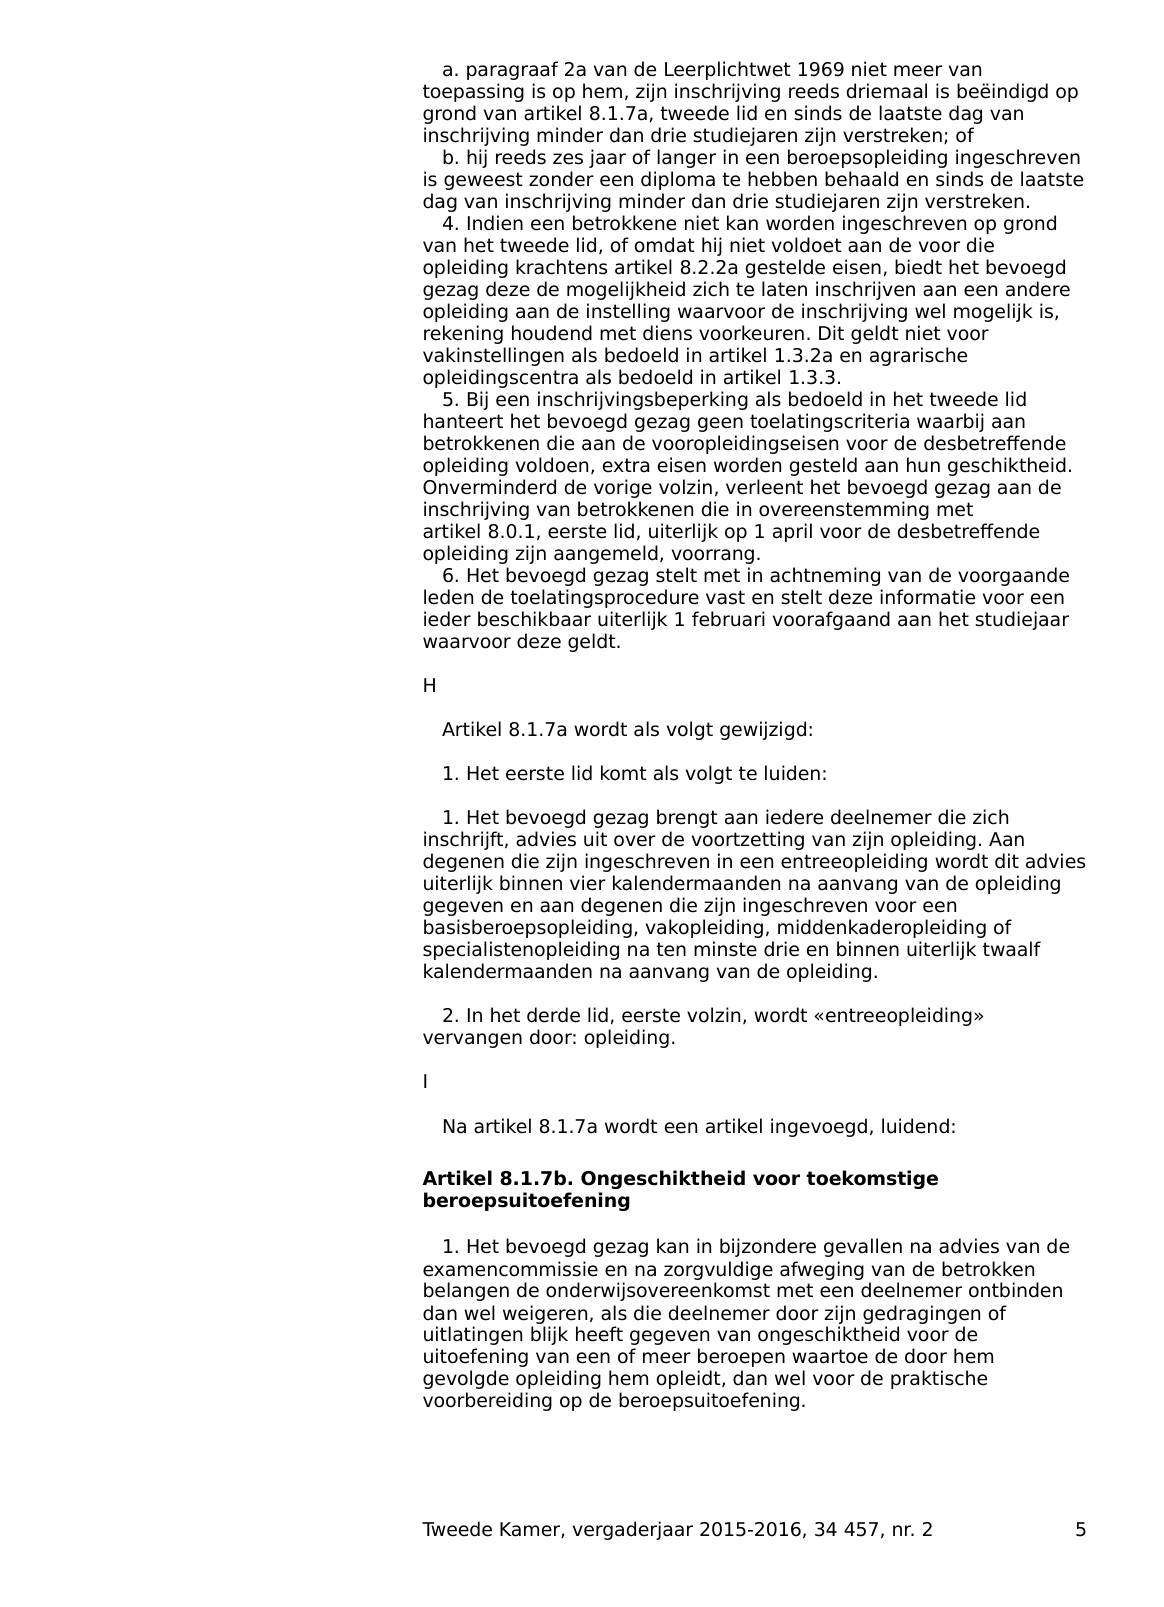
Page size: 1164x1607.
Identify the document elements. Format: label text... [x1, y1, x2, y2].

text 1. Het bevoegd gezag brengt aan iedere deelnemer die zich inschrijft, advies uit over de voortzetting van zijn opleiding. Aan degenen die zijn ingeschreven in een entreeopleiding wordt dit advies uiterlijk binnen vier kalendermaanden na aanvang van de opleiding gegeven en aan degenen die zijn ingeschreven voor een basisberoepsopleiding, vakopleiding, middenkaderopleiding of specialistenopleiding na ten minste drie en binnen uiterlijk twaalf kalendermaanden na aanvang van de opleiding. [422, 807, 1087, 983]
text 1. Het bevoegd gezag kan in bijzondere gevallen na advies van de examencommissie en na zorgvuldige afweging van de betrokken belangen de onderwijsovereenkomst met een deelnemer ontbinden dan wel weigeren, als die deelnemer door zijn gedragingen of uitlatingen blijk heeft gegeven van ongeschiktheid voor de uitoefening van een of meer beroepen waartoe de door hem gevolgde opleiding hem opleidt, dan wel voor de praktische voorbereiding op de beroepsuitoefening. [422, 1236, 1087, 1412]
text Artikel 8.1.7a wordt als volgt gewijzigd: [422, 719, 1087, 741]
text 4. Indien een betrokkene niet kan worden ingeschreven op grond van het tweede lid, of omdat hij niet voldoet aan de voor die opleiding krachtens artikel 8.2.2a gestelde eisen, biedt het bevoegd gezag deze de mogelijkheid zich te laten inschrijven aan een andere opleiding aan de instelling waarvoor de inschrijving wel mogelijk is, rekening houdend met diens voorkeuren. Dit geldt niet voor vakinstellingen als bedoeld in artikel 1.3.2a en agrarische opleidingscentra als bedoeld in artikel 1.3.3. [422, 213, 1087, 389]
text 6. Het bevoegd gezag stelt met in achtneming van de voorgaande leden de toelatingsprocedure vast en stelt deze informatie voor een ieder beschikbaar uiterlijk 1 februari voorafgaand aan het studiejaar waarvoor deze geldt. [422, 564, 1087, 652]
text 2. In het derde lid, eerste volzin, wordt «entreeopleiding» vervangen door: opleiding. [422, 1005, 1087, 1049]
subtitle Artikel 8.1.7b. Ongeschiktheid voor toekomstige beroepsuitoefening [422, 1167, 1087, 1211]
text 1. Het eerste lid komt als volgt te luiden: [422, 763, 1087, 785]
text a. paragraaf 2a van de Leerplichtwet 1969 niet meer van toepassing is op hem, zijn inschrijving reeds driemaal is beëindigd op grond van artikel 8.1.7a, tweede lid en sinds de laatste dag van inschrijving minder dan drie studiejaren zijn verstreken; of [422, 59, 1087, 147]
text b. hij reeds zes jaar of langer in een beroepsopleiding ingeschreven is geweest zonder een diploma te hebben behaald en sinds de laatste dag van inschrijving minder dan drie studiejaren zijn verstreken. [422, 147, 1087, 213]
text 5. Bij een inschrijvingsbeperking als bedoeld in het tweede lid hanteert het bevoegd gezag geen toelatingscriteria waarbij aan betrokkenen die aan de vooropleidingseisen voor de desbetreffende opleiding voldoen, extra eisen worden gesteld aan hun geschiktheid. Onverminderd de vorige volzin, verleent het bevoegd gezag aan de inschrijving van betrokkenen die in overeenstemming met artikel 8.0.1, eerste lid, uiterlijk op 1 april voor de desbetreffende opleiding zijn aangemeld, voorrang. [422, 389, 1087, 564]
text H [422, 675, 1087, 697]
text Na artikel 8.1.7a wordt een artikel ingevoegd, luidend: [422, 1116, 1087, 1137]
text I [422, 1071, 1087, 1093]
